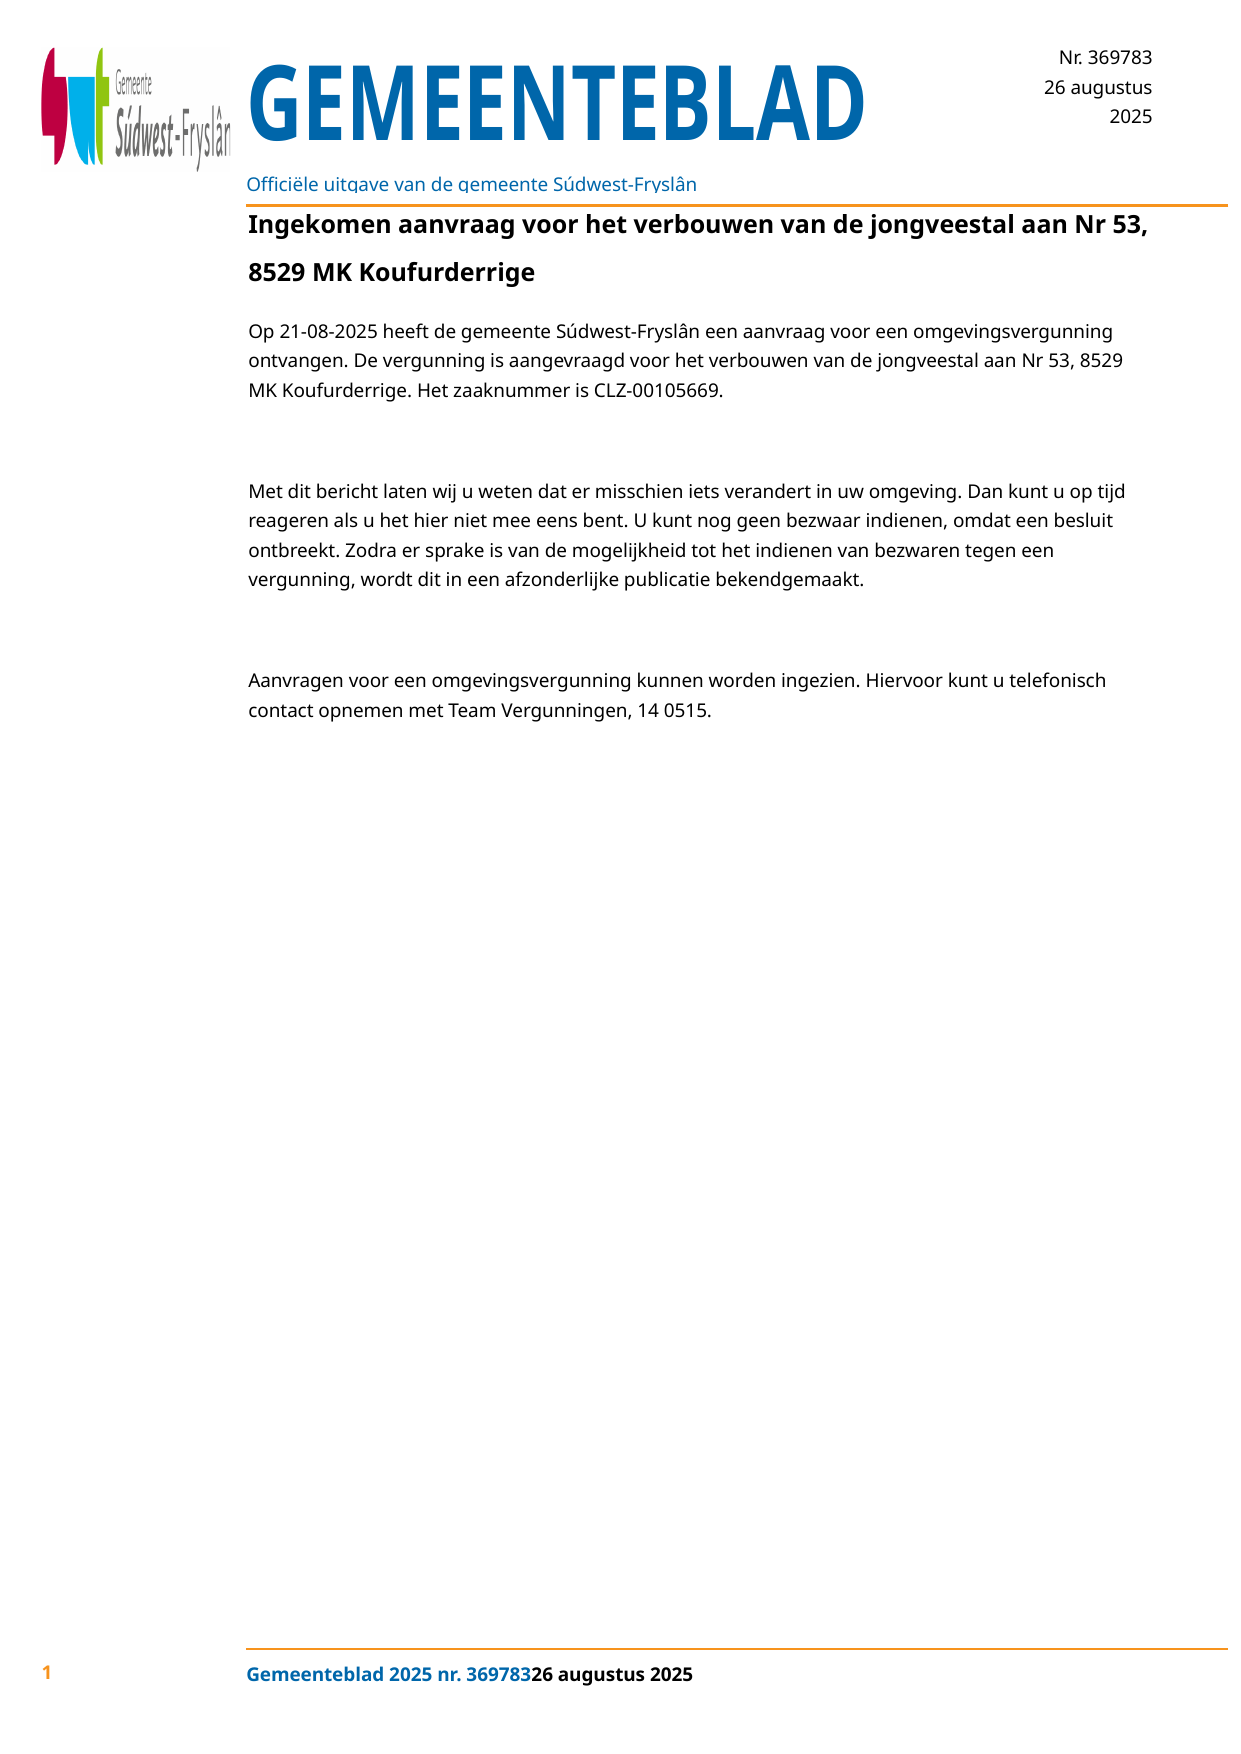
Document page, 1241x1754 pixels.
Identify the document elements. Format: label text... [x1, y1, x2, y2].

text Ingekomen aanvraag voor het verbouwen van de jongveestal aan Nr 53, 8529 MK Koufurderrige [248, 207, 1152, 288]
text Op 21-08-2025 heeft de gemeente Súdwest-Fryslân een aanvraag voor een omgevingsvergunning ontvangen. De vergunning is aangevraagd voor het verbouwen van de jongveestal aan Nr 53, 8529 MK Koufurderrige. Het zaaknummer is CLZ-00105669. [248, 318, 1152, 403]
picture [41, 47, 231, 172]
text Aanvragen voor een omgevingsvergunning kunnen worden ingezien. Hiervoor kunt u telefonisch contact opnemen met Team Vergunningen, 14 0515. [248, 667, 1152, 723]
text Met dit bericht laten wij u weten dat er misschien iets verandert in uw omgeving. Dan kunt u op tijd reageren als u het hier niet mee eens bent. U kunt nog geen bezwaar indienen, omdat een besluit ontbreekt. Zodra er sprake is van de mogelijkheid tot het indienen van bezwaren tegen een vergunning, wordt dit in een afzonderlijke publicatie bekendgemaakt. [248, 478, 1152, 592]
